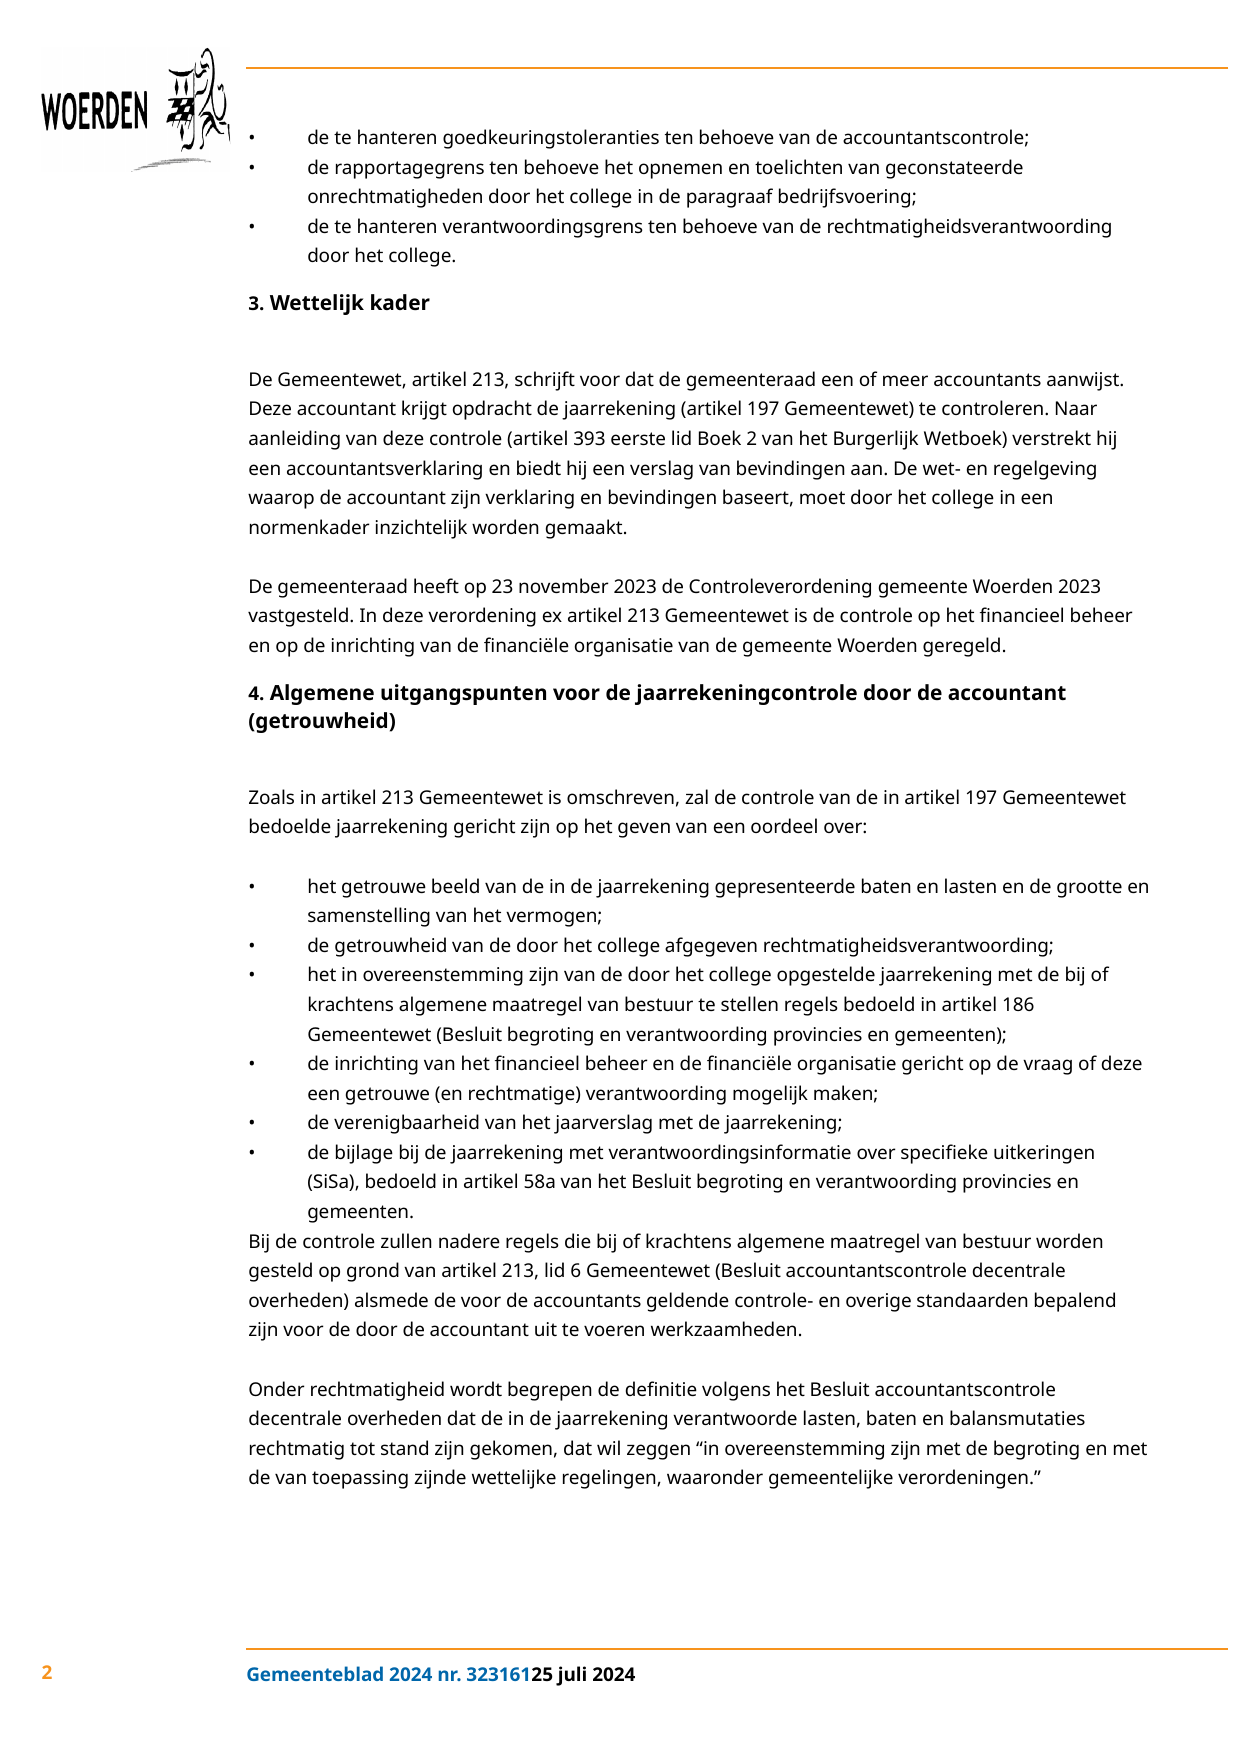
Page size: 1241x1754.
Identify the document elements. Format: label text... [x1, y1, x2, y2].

list de te hanteren goedkeuringstoleranties ten behoeve van de accountantscontrole; [248, 124, 1152, 150]
list de rapportagegrens ten behoeve het opnemen en toelichten van geconstateerde onrechtmatigheden door het college in de paragraaf bedrijfsvoering; [248, 154, 1152, 209]
text 4. Algemene uitgangspunten voor de jaarrekeningcontrole door de accountant (getrouwheid) [248, 678, 1152, 735]
list het getrouwe beeld van de in de jaarrekening gepresenteerde baten en lasten en de grootte en samenstelling van het vermogen; [248, 873, 1152, 928]
list de te hanteren verantwoordingsgrens ten behoeve van de rechtmatigheidsverantwoording door het college. [248, 213, 1152, 268]
list de getrouwheid van de door het college afgegeven rechtmatigheidsverantwoording; [248, 932, 1152, 958]
list de inrichting van het financieel beheer en de financiële organisatie gericht op de vraag of deze een getrouwe (en rechtmatige) verantwoording mogelijk maken; [248, 1050, 1152, 1106]
text De gemeenteraad heeft op 23 november 2023 de Controleverordening gemeente Woerden 2023 vastgesteld. In deze verordening ex artikel 213 Gemeentewet is de controle op het financieel beheer en op de inrichting van de financiële organisatie van de gemeente Woerden geregeld. [248, 573, 1152, 658]
text De Gemeentewet, artikel 213, schrijft voor dat de gemeenteraad een of meer accountants aanwijst. Deze accountant krijgt opdracht de jaarrekening (artikel 197 Gemeentewet) te controleren. Naar aanleiding van deze controle (artikel 393 eerste lid Boek 2 van het Burgerlijk Wetboek) verstrekt hij een accountantsverklaring en biedt hij een verslag van bevindingen aan. De wet- en regelgeving waarop de accountant zijn verklaring en bevindingen baseert, moet door het college in een normenkader inzichtelijk worden gemaakt. [248, 366, 1152, 540]
list het in overeenstemming zijn van de door het college opgestelde jaarrekening met de bij of krachtens algemene maatregel van bestuur te stellen regels bedoeld in artikel 186 Gemeentewet (Besluit begroting en verantwoording provincies en gemeenten); [248, 962, 1152, 1046]
list de verenigbaarheid van het jaarverslag met de jaarrekening; [248, 1109, 1152, 1135]
text Onder rechtmatigheid wordt begrepen de definitie volgens het Besluit accountantscontrole decentrale overheden dat de in de jaarrekening verantwoorde lasten, baten en balansmutaties rechtmatig tot stand zijn gekomen, dat wil zeggen “in overeenstemming zijn met de begroting en met de van toepassing zijnde wettelijke regelingen, waaronder gemeentelijke verordeningen.” [248, 1376, 1152, 1490]
text Zoals in artikel 213 Gemeentewet is omschreven, zal de controle van de in artikel 197 Gemeentewet bedoelde jaarrekening gericht zijn op het geven van een oordeel over: [248, 784, 1152, 839]
list de bijlage bij de jaarrekening met verantwoordingsinformatie over specifieke uitkeringen (SiSa), bedoeld in artikel 58a van het Besluit begroting en verantwoording provincies en gemeenten. [248, 1139, 1152, 1224]
text Bij de controle zullen nadere regels die bij of krachtens algemene maatregel van bestuur worden gesteld op grond van artikel 213, lid 6 Gemeentewet (Besluit accountantscontrole decentrale overheden) alsmede de voor de accountants geldende controle- en overige standaarden bepalend zijn voor de door de accountant uit te voeren werkzaamheden. [248, 1228, 1152, 1342]
picture [41, 47, 231, 172]
text 3. Wettelijk kader [248, 288, 1152, 317]
